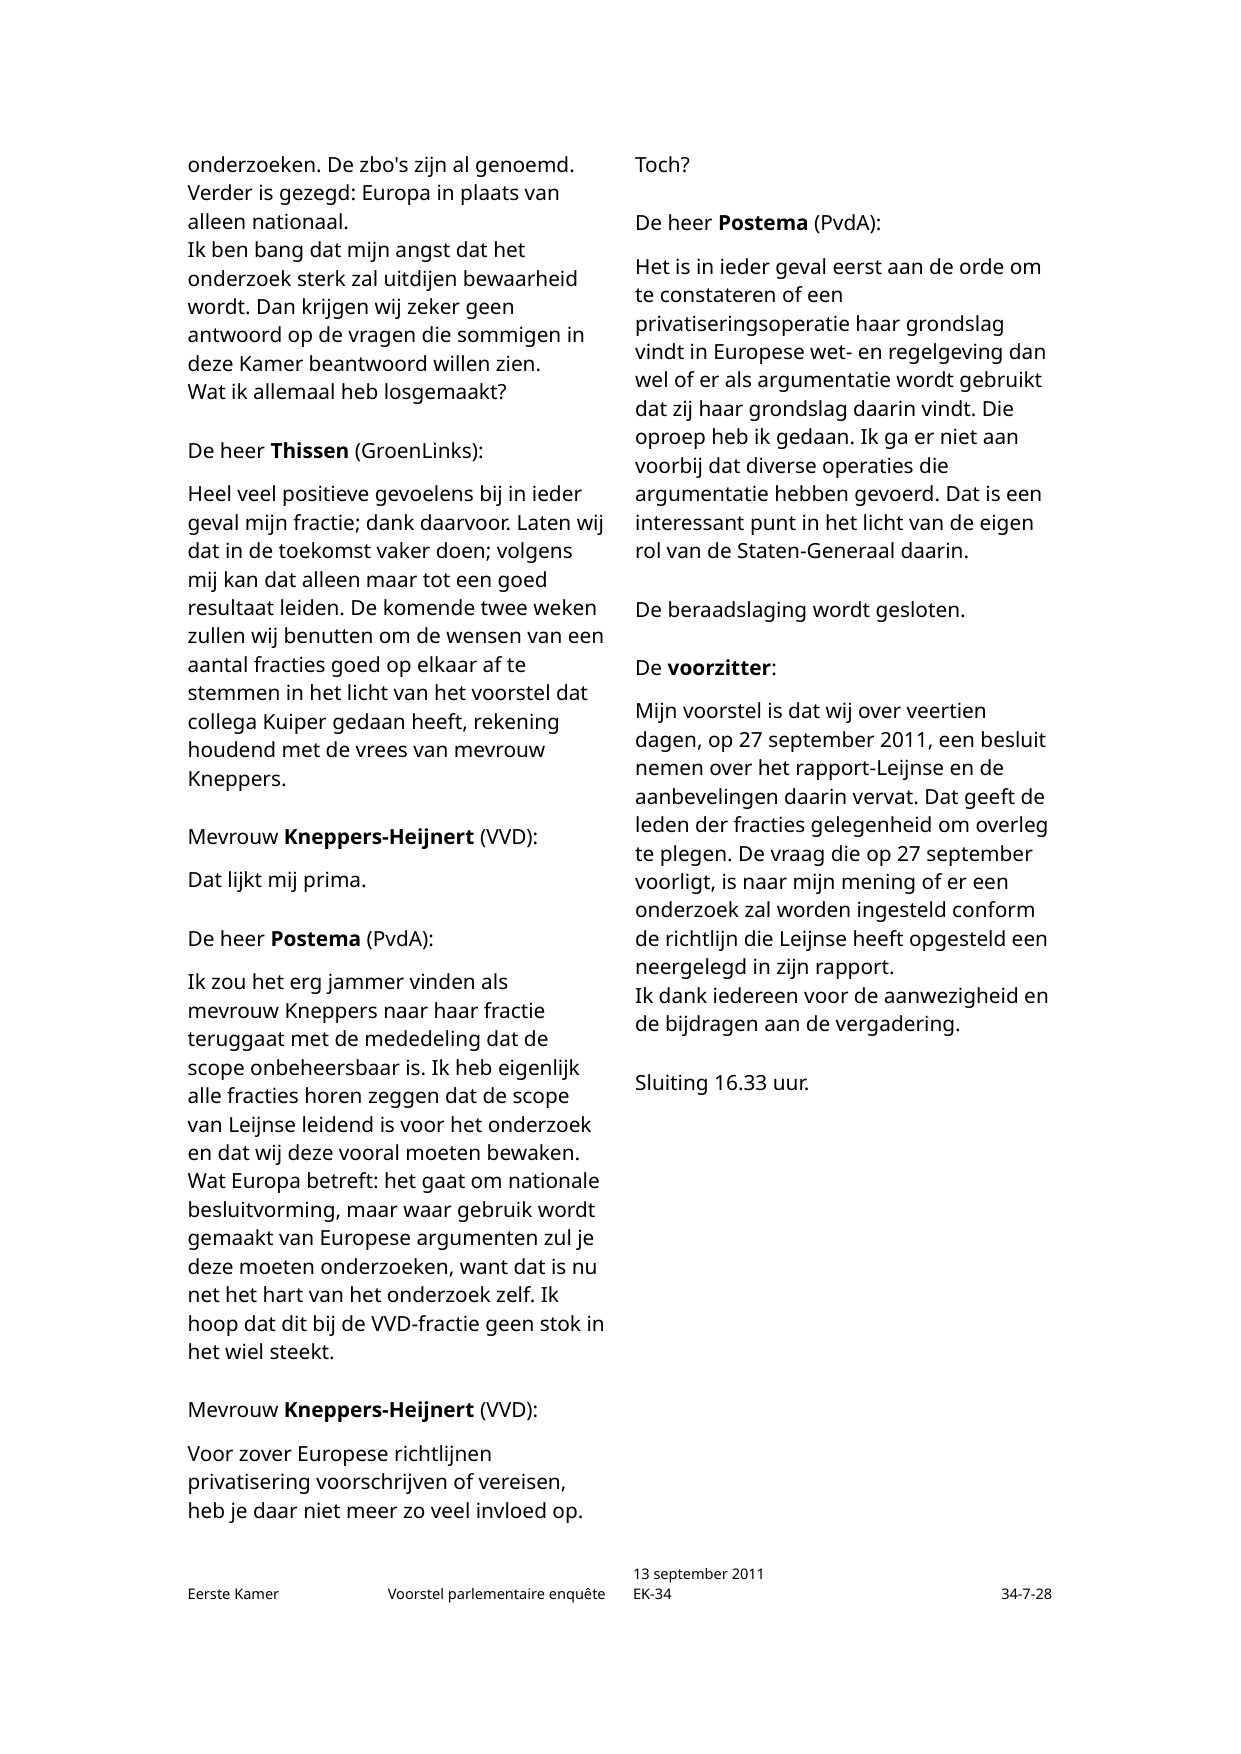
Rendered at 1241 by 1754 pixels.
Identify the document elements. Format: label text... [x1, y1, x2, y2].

text Dat lijkt mij prima. [187, 866, 605, 894]
text Mijn voorstel is dat wij over veertien dagen, op 27 september 2011, een besluit nemen over het rapport-Leijnse en de aanbevelingen daarin vervat. Dat geeft de leden der fracties gelegenheid om overleg te plegen. De vraag die op 27 september voorligt, is naar mijn mening of er een onderzoek zal worden ingesteld conform de richtlijn die Leijnse heeft opgesteld een neergelegd in zijn rapport. [635, 697, 1053, 981]
text onderzoeken. De zbo's zijn al genoemd. Verder is gezegd: Europa in plaats van alleen nationaal. [187, 150, 605, 235]
text Voor zover Europese richtlijnen privatisering voorschrijven of vereisen, heb je daar niet meer zo veel invloed op. [187, 1439, 605, 1524]
text De heer Thissen (GroenLinks): [187, 436, 605, 464]
text Mevrouw Kneppers-Heijnert (VVD): [187, 822, 605, 851]
text Ik ben bang dat mijn angst dat het onderzoek sterk zal uitdijen bewaarheid wordt. Dan krijgen wij zeker geen antwoord op de vragen die sommigen in deze Kamer beantwoord willen zien. [187, 235, 605, 377]
text De voorzitter: [635, 653, 1053, 682]
text Ik zou het erg jammer vinden als mevrouw Kneppers naar haar fractie teruggaat met de mededeling dat de scope onbeheersbaar is. Ik heb eigenlijk alle fracties horen zeggen dat de scope van Leijnse leidend is voor het onderzoek en dat wij deze vooral moeten bewaken. Wat Europa betreft: het gaat om nationale besluitvorming, maar waar gebruik wordt gemaakt van Europese argumenten zul je deze moeten onderzoeken, want dat is nu net het hart van het onderzoek zelf. Ik hoop dat dit bij de VVD-fractie geen stok in het wiel steekt. [187, 967, 605, 1366]
text De heer Postema (PvdA): [635, 208, 1053, 237]
text Toch? [635, 150, 1053, 178]
text Heel veel positieve gevoelens bij in ieder geval mijn fractie; dank daarvoor. Laten wij dat in de toekomst vaker doen; volgens mij kan dat alleen maar tot een goed resultaat leiden. De komende twee weken zullen wij benutten om de wensen van een aantal fracties goed op elkaar af te stemmen in het licht van het voorstel dat collega Kuiper gedaan heeft, rekening houdend met de vrees van mevrouw Kneppers. [187, 479, 605, 792]
text Mevrouw Kneppers-Heijnert (VVD): [187, 1396, 605, 1424]
text De beraadslaging wordt gesloten. [635, 595, 1053, 623]
text De heer Postema (PvdA): [187, 924, 605, 952]
text Het is in ieder geval eerst aan de orde om te constateren of een privatiseringsoperatie haar grondslag vindt in Europese wet- en regelgeving dan wel of er als argumentatie wordt gebruikt dat zij haar grondslag daarin vindt. Die oproep heb ik gedaan. Ik ga er niet aan voorbij dat diverse operaties die argumentatie hebben gevoerd. Dat is een interessant punt in het licht van de eigen rol van de Staten-Generaal daarin. [635, 252, 1053, 565]
text Wat ik allemaal heb losgemaakt? [187, 377, 605, 406]
text Ik dank iedereen voor de aanwezigheid en de bijdragen aan de vergadering. [635, 981, 1053, 1038]
text Sluiting 16.33 uur. [635, 1068, 1053, 1096]
